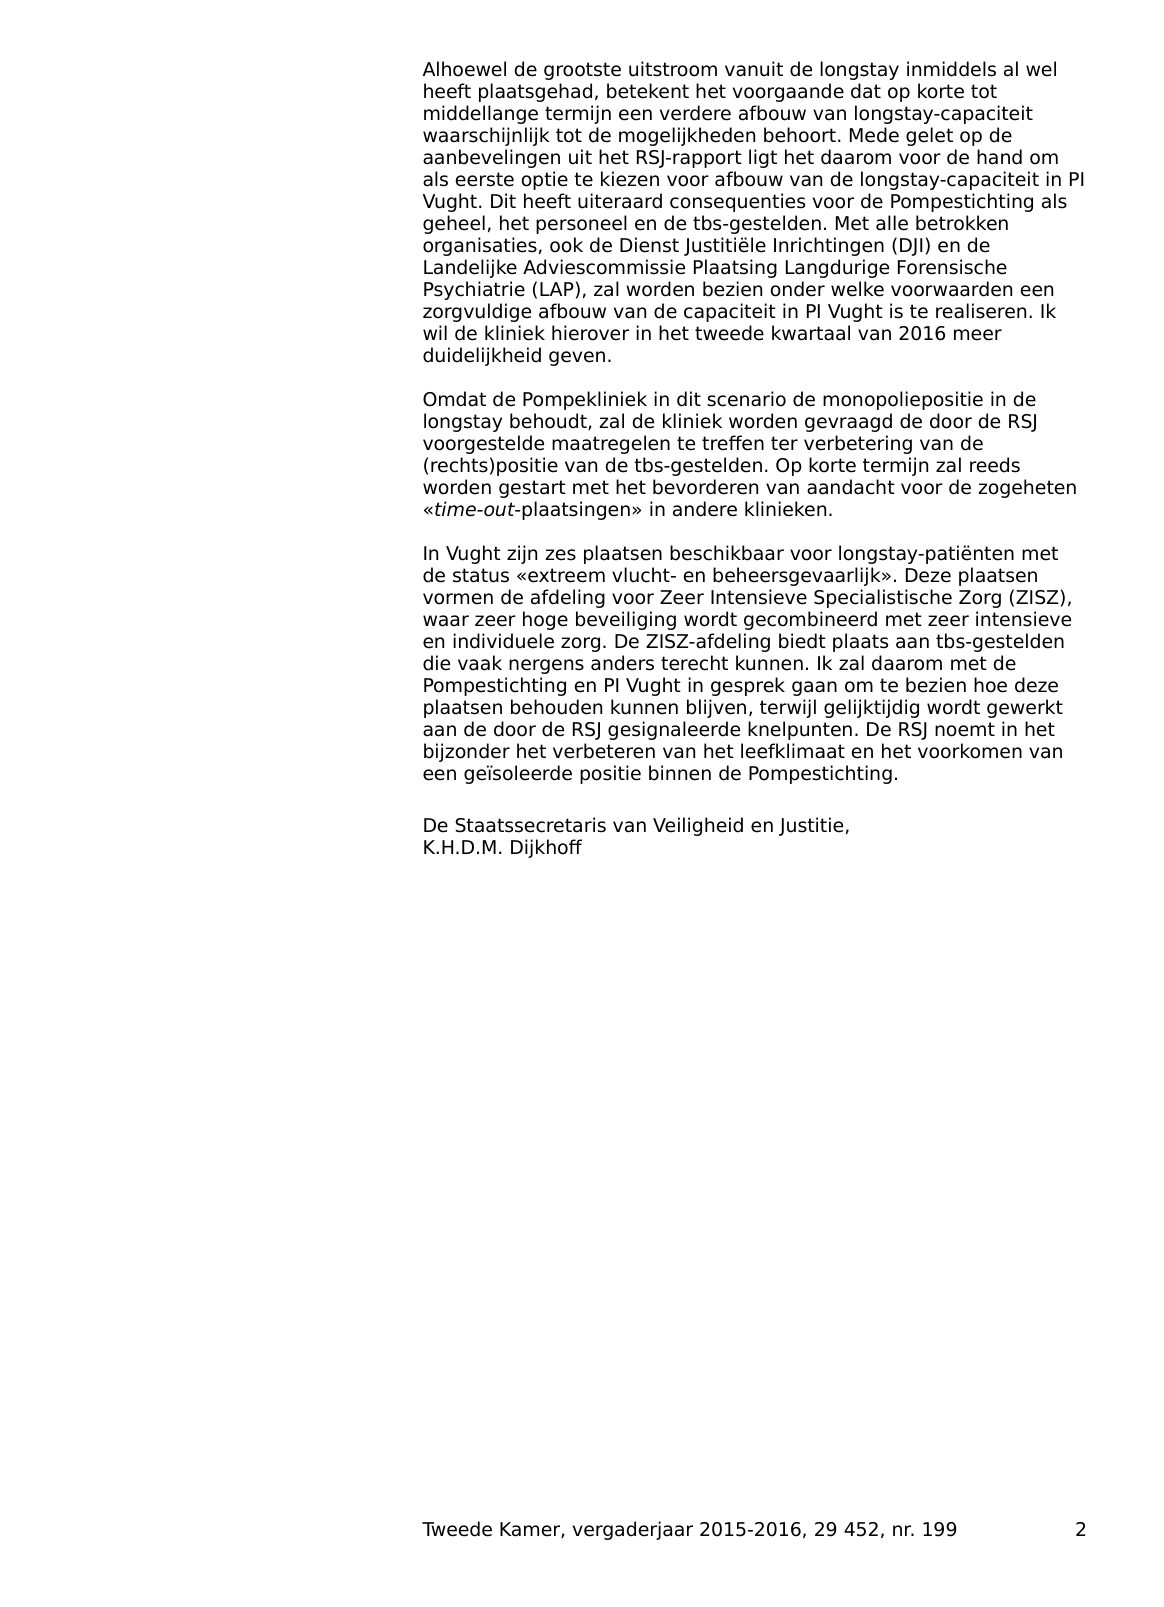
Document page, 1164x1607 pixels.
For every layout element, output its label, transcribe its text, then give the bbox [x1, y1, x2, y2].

text Alhoewel de grootste uitstroom vanuit de longstay inmiddels al wel heeft plaatsgehad, betekent het voorgaande dat op korte tot middellange termijn een verdere afbouw van longstay-capaciteit waarschijnlijk tot de mogelijkheden behoort. Mede gelet op de aanbevelingen uit het RSJ-rapport ligt het daarom voor de hand om als eerste optie te kiezen voor afbouw van de longstay-capaciteit in PI Vught. Dit heeft uiteraard consequenties voor de Pompestichting als geheel, het personeel en de tbs-gestelden. Met alle betrokken organisaties, ook de Dienst Justitiële Inrichtingen (DJI) en de Landelijke Adviescommissie Plaatsing Langdurige Forensische Psychiatrie (LAP), zal worden bezien onder welke voorwaarden een zorgvuldige afbouw van de capaciteit in PI Vught is te realiseren. Ik wil de kliniek hierover in het tweede kwartaal van 2016 meer duidelijkheid geven. [422, 59, 1087, 367]
text De Staatssecretaris van Veiligheid en Justitie, K.H.D.M. Dijkhoff [422, 815, 1087, 859]
text Omdat de Pompekliniek in dit scenario de monopoliepositie in de longstay behoudt, zal de kliniek worden gevraagd de door de RSJ voorgestelde maatregelen te treffen ter verbetering van de (rechts)positie van de tbs-gestelden. Op korte termijn zal reeds worden gestart met het bevorderen van aandacht voor de zogeheten «time-out-plaatsingen» in andere klinieken. [422, 389, 1087, 521]
text In Vught zijn zes plaatsen beschikbaar voor longstay-patiënten met de status «extreem vlucht- en beheersgevaarlijk». Deze plaatsen vormen de afdeling voor Zeer Intensieve Specialistische Zorg (ZISZ), waar zeer hoge beveiliging wordt gecombineerd met zeer intensieve en individuele zorg. De ZISZ-afdeling biedt plaats aan tbs-gestelden die vaak nergens anders terecht kunnen. Ik zal daarom met de Pompestichting en PI Vught in gesprek gaan om te bezien hoe deze plaatsen behouden kunnen blijven, terwijl gelijktijdig wordt gewerkt aan de door de RSJ gesignaleerde knelpunten. De RSJ noemt in het bijzonder het verbeteren van het leefklimaat en het voorkomen van een geïsoleerde positie binnen de Pompestichting. [422, 543, 1087, 785]
